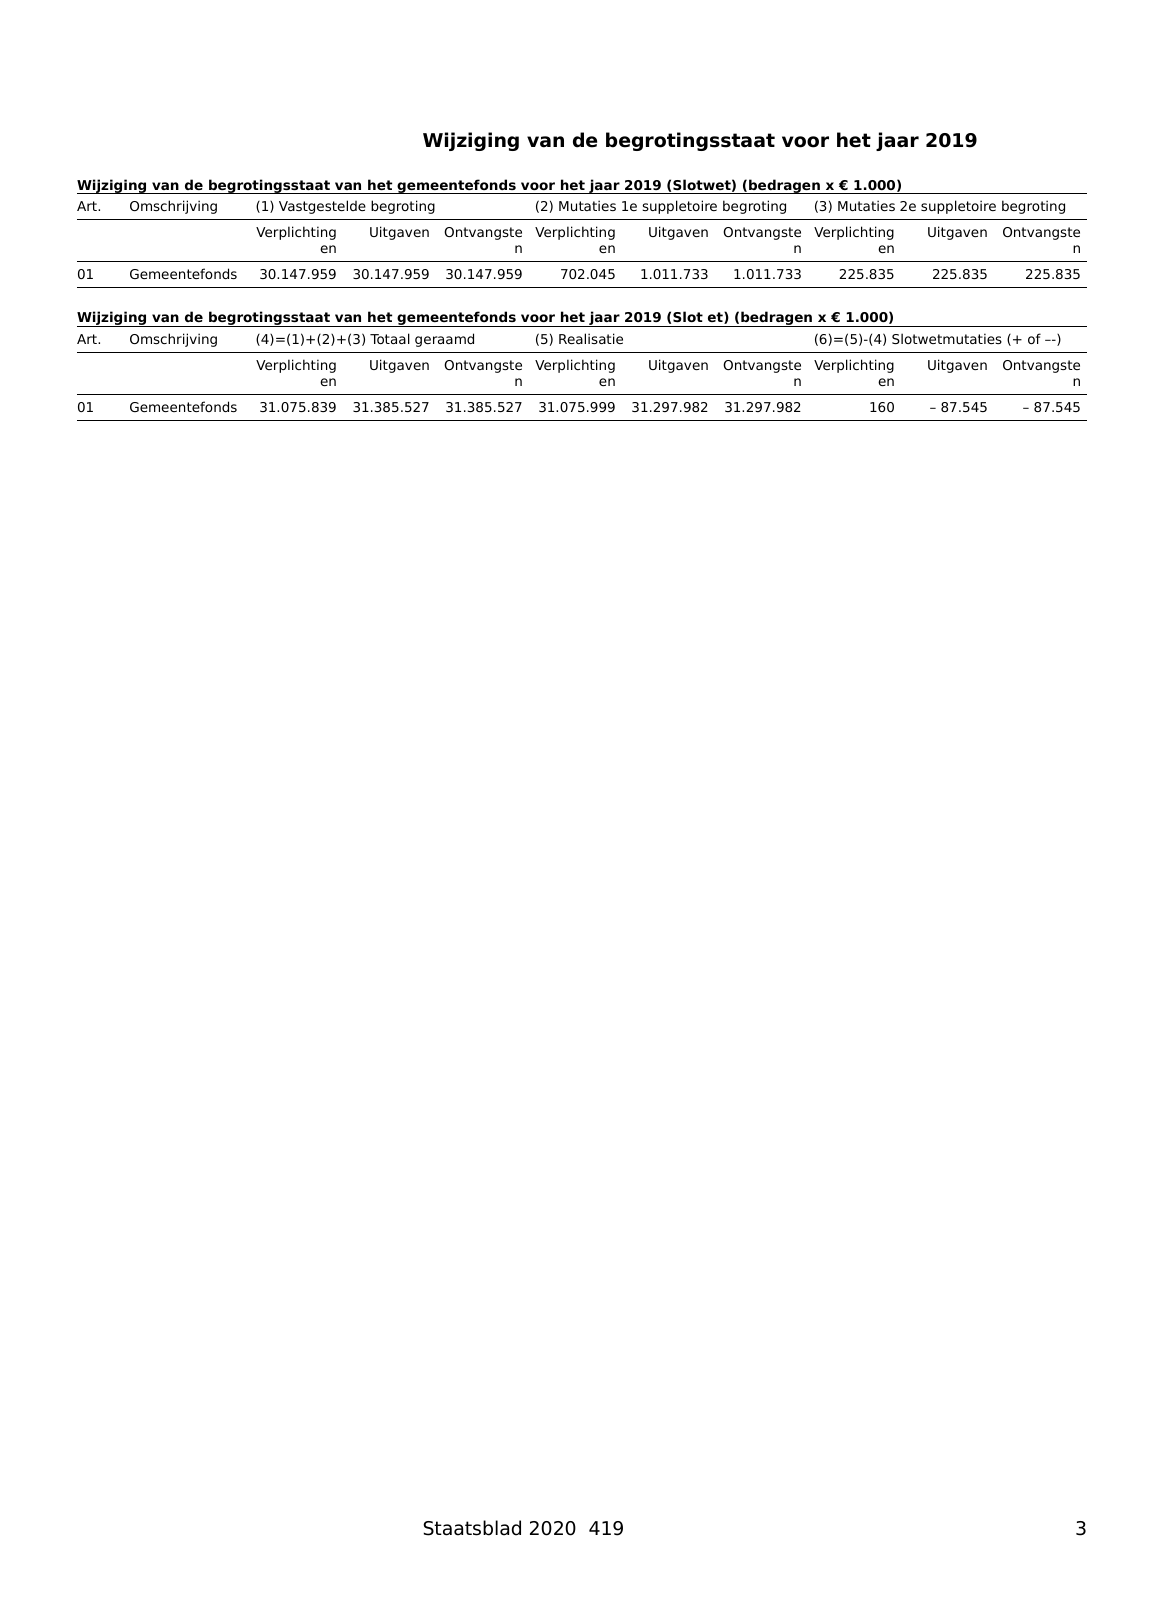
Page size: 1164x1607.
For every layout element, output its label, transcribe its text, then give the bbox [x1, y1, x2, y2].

table_cell 702.045 [529, 262, 621, 287]
table_cell 225.835 [808, 262, 901, 287]
table_cell Verplichtingen [808, 220, 901, 261]
table_cell [123, 353, 249, 394]
table_cell Ontvangsten [715, 353, 807, 394]
table_cell – 87.545 [994, 395, 1087, 420]
table_cell (2) Mutaties 1e suppletoire begroting [529, 194, 807, 219]
subtitle Wijziging van de begrotingsstaat voor het jaar 2019 [422, 130, 1087, 152]
table_cell – 87.545 [901, 395, 993, 420]
table_cell Uitgaven [343, 220, 436, 261]
table_cell Uitgaven [621, 220, 714, 261]
table_cell Ontvangsten [994, 220, 1087, 261]
table_cell [77, 220, 123, 261]
table_cell 30.147.959 [343, 262, 436, 287]
table_cell 31.297.982 [715, 395, 807, 420]
table_cell 31.075.839 [250, 395, 342, 420]
table_cell 160 [808, 395, 901, 420]
table_cell Gemeentefonds [123, 262, 249, 287]
table_cell 1.011.733 [621, 262, 714, 287]
table_cell 31.385.527 [343, 395, 436, 420]
table_cell 31.385.527 [436, 395, 528, 420]
table_cell Verplichtingen [529, 220, 621, 261]
table_cell (1) Vastgestelde begroting [250, 194, 528, 219]
table_cell Art. [77, 327, 123, 352]
table_cell 30.147.959 [436, 262, 528, 287]
table_cell (4)=(1)+(2)+(3) Totaal geraamd [250, 327, 528, 352]
table_cell (6)=(5)-(4) Slotwetmutaties (+ of –-) [808, 327, 1087, 352]
table_cell Verplichtingen [250, 353, 342, 394]
table_header Wijziging van de begrotingsstaat van het gemeentefonds voor het jaar 2019 (Slotwet) (bedragen x € 1.000) [77, 178, 1087, 193]
table_cell 01 [77, 262, 123, 287]
table_cell 225.835 [901, 262, 993, 287]
table_cell Ontvangsten [994, 353, 1087, 394]
table_header Wijziging van de begrotingsstaat van het gemeentefonds voor het jaar 2019 (Slot et) (bedragen x € 1.000) [77, 310, 1087, 326]
table_cell Verplichtingen [529, 353, 621, 394]
table_cell Uitgaven [901, 220, 993, 261]
table_cell Ontvangsten [436, 220, 528, 261]
table_cell 31.297.982 [621, 395, 714, 420]
table_cell Omschrijving [123, 327, 249, 352]
table_cell Ontvangsten [436, 353, 528, 394]
table_cell Uitgaven [621, 353, 714, 394]
table_cell [123, 220, 249, 261]
table_cell 1.011.733 [715, 262, 807, 287]
table_cell 225.835 [994, 262, 1087, 287]
table_cell Art. [77, 194, 123, 219]
table_cell Gemeentefonds [123, 395, 249, 420]
table_cell Omschrijving [123, 194, 249, 219]
table_cell [77, 353, 123, 394]
table_cell 30.147.959 [250, 262, 342, 287]
table_cell Verplichtingen [808, 353, 901, 394]
table_cell 31.075.999 [529, 395, 621, 420]
table_cell Uitgaven [901, 353, 993, 394]
table_cell Ontvangsten [715, 220, 807, 261]
table_cell (3) Mutaties 2e suppletoire begroting [808, 194, 1087, 219]
table_cell Uitgaven [343, 353, 436, 394]
table_cell 01 [77, 395, 123, 420]
table_cell (5) Realisatie [529, 327, 807, 352]
table_cell Verplichtingen [250, 220, 342, 261]
